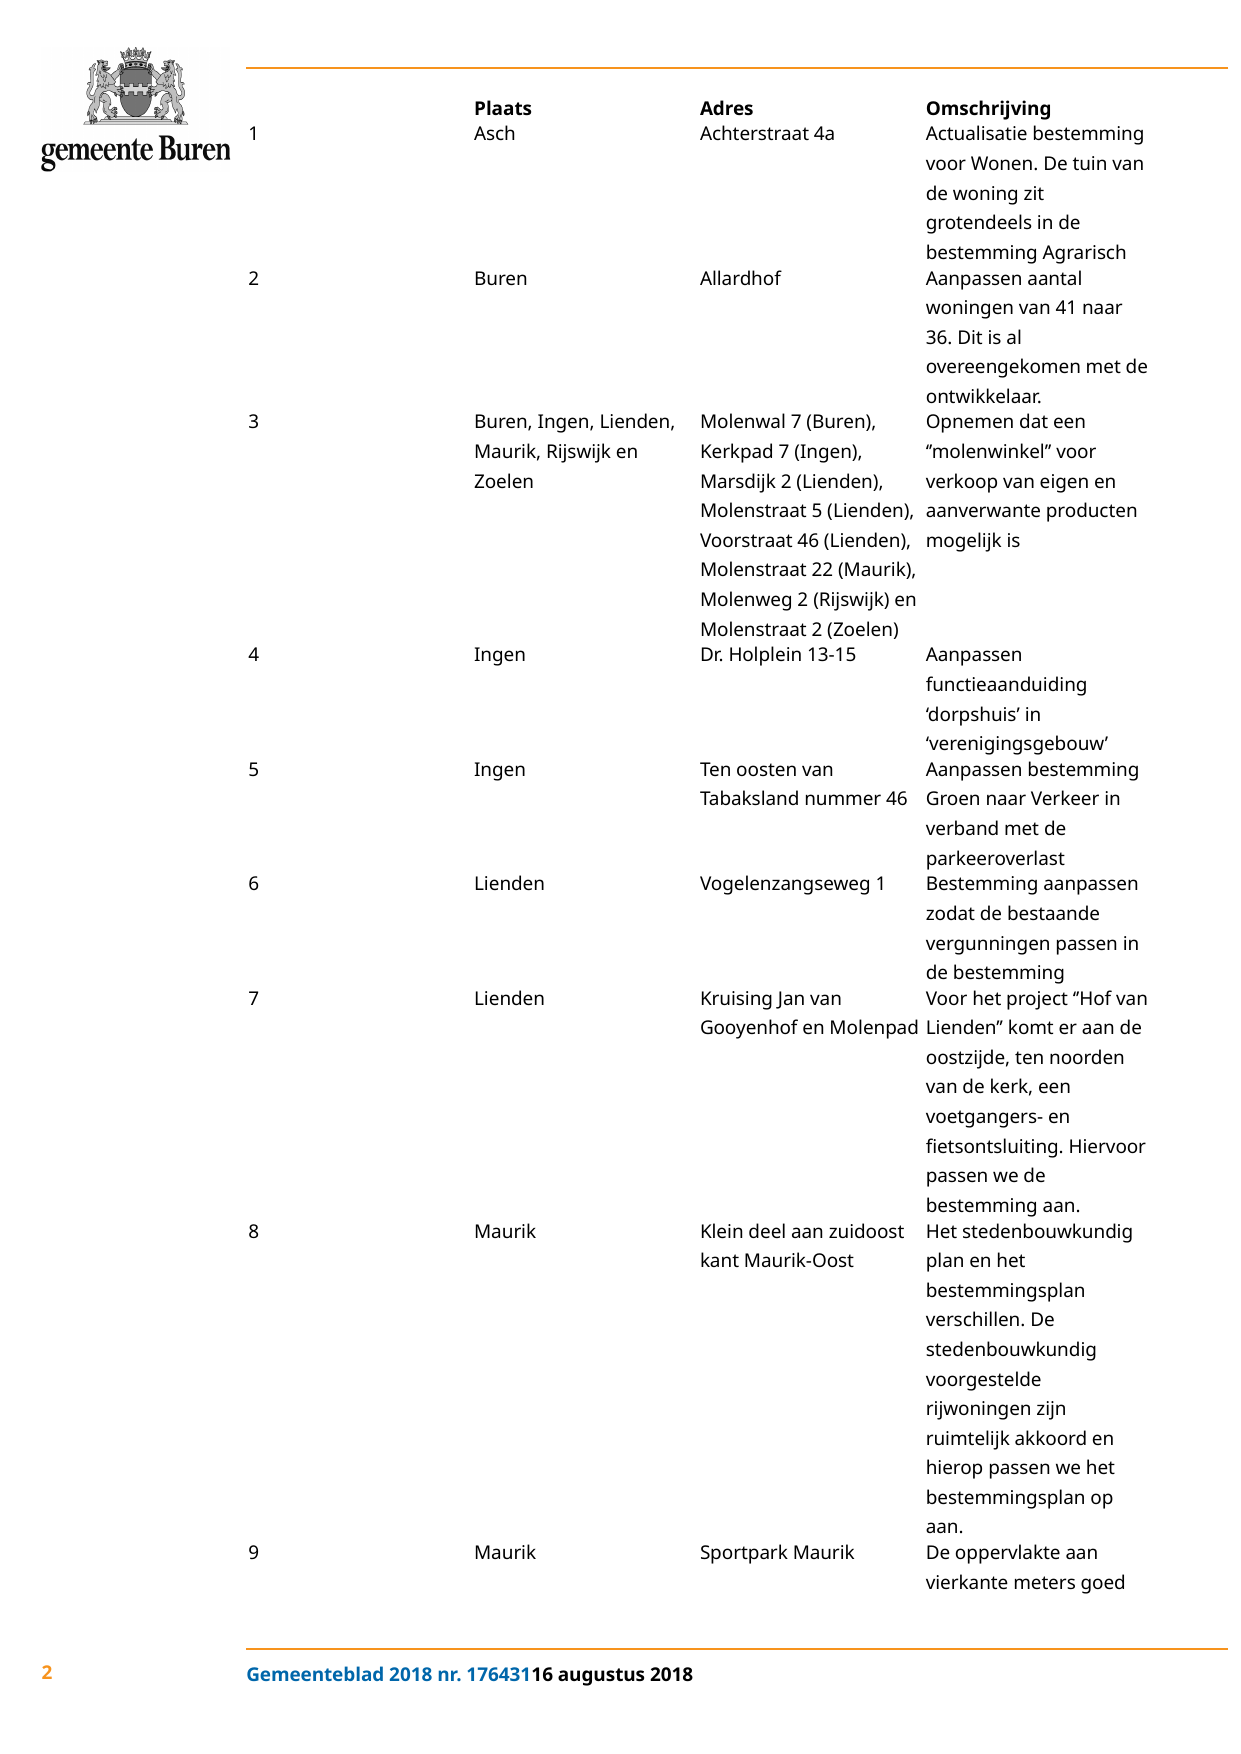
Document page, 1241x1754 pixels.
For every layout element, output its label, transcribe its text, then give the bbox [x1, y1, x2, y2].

table_cell 1 [248, 121, 474, 265]
table_cell Maurik [474, 1218, 700, 1539]
table_cell Ingen [474, 642, 700, 756]
table_cell Molenwal 7 (Buren), Kerkpad 7 (Ingen), Marsdijk 2 (Lienden), Molenstraat 5 (Lienden), Voorstraat 46 (Lienden), Molenstraat 22 (Maurik), Molenweg 2 (Rijswijk) en Molenstraat 2 (Zoelen) [700, 409, 926, 642]
table_cell Kruising Jan van Gooyenhof en Molenpad [700, 985, 926, 1218]
table_cell Actualisatie bestemming voor Wonen. De tuin van de woning zit grotendeels in de bestemming Agrarisch [926, 121, 1152, 265]
table_cell Maurik [474, 1539, 700, 1595]
table_cell Aanpassen aantal woningen van 41 naar 36. Dit is al overeengekomen met de ontwikkelaar. [926, 265, 1152, 409]
table_cell Ten oosten van Tabaksland nummer 46 [700, 756, 926, 871]
table_cell Het stedenbouwkundig plan en het bestemmingsplan verschillen. De stedenbouwkundig voorgestelde rijwoningen zijn ruimtelijk akkoord en hierop passen we het bestemmingsplan op aan. [926, 1218, 1152, 1539]
table_cell Vogelenzangseweg 1 [700, 871, 926, 985]
table_header Omschrijving [926, 95, 1152, 121]
table_cell Klein deel aan zuidoost kant Maurik-Oost [700, 1218, 926, 1539]
table_cell 5 [248, 756, 474, 871]
table_cell Sportpark Maurik [700, 1539, 926, 1595]
table_cell Lienden [474, 871, 700, 985]
table_cell Ingen [474, 756, 700, 871]
table_cell Dr. Holplein 13-15 [700, 642, 926, 756]
table_cell Aanpassen bestemming Groen naar Verkeer in verband met de parkeeroverlast [926, 756, 1152, 871]
table_cell Allardhof [700, 265, 926, 409]
picture [41, 47, 231, 172]
table_cell 9 [248, 1539, 474, 1595]
table_cell 8 [248, 1218, 474, 1539]
table_cell Opnemen dat een ‘’molenwinkel’’ voor verkoop van eigen en aanverwante producten mogelijk is [926, 409, 1152, 642]
table_cell 2 [248, 265, 474, 409]
table_header [248, 95, 474, 121]
table_header Plaats [474, 95, 700, 121]
table_cell De oppervlakte aan vierkante meters goed [926, 1539, 1152, 1595]
table_cell 3 [248, 409, 474, 642]
table_cell Bestemming aanpassen zodat de bestaande vergunningen passen in de bestemming [926, 871, 1152, 985]
table_cell 6 [248, 871, 474, 985]
table_header Adres [700, 95, 926, 121]
table_cell Buren [474, 265, 700, 409]
table_cell Voor het project ‘’Hof van Lienden’’ komt er aan de oostzijde, ten noorden van de kerk, een voetgangers- en fietsontsluiting. Hiervoor passen we de bestemming aan. [926, 985, 1152, 1218]
table_cell Achterstraat 4a [700, 121, 926, 265]
table_cell 7 [248, 985, 474, 1218]
table_cell Asch [474, 121, 700, 265]
table_cell 4 [248, 642, 474, 756]
table_cell Lienden [474, 985, 700, 1218]
table_cell Buren, Ingen, Lienden, Maurik, Rijswijk en Zoelen [474, 409, 700, 642]
table_cell Aanpassen functieaanduiding ‘dorpshuis’ in ‘verenigingsgebouw’ [926, 642, 1152, 756]
